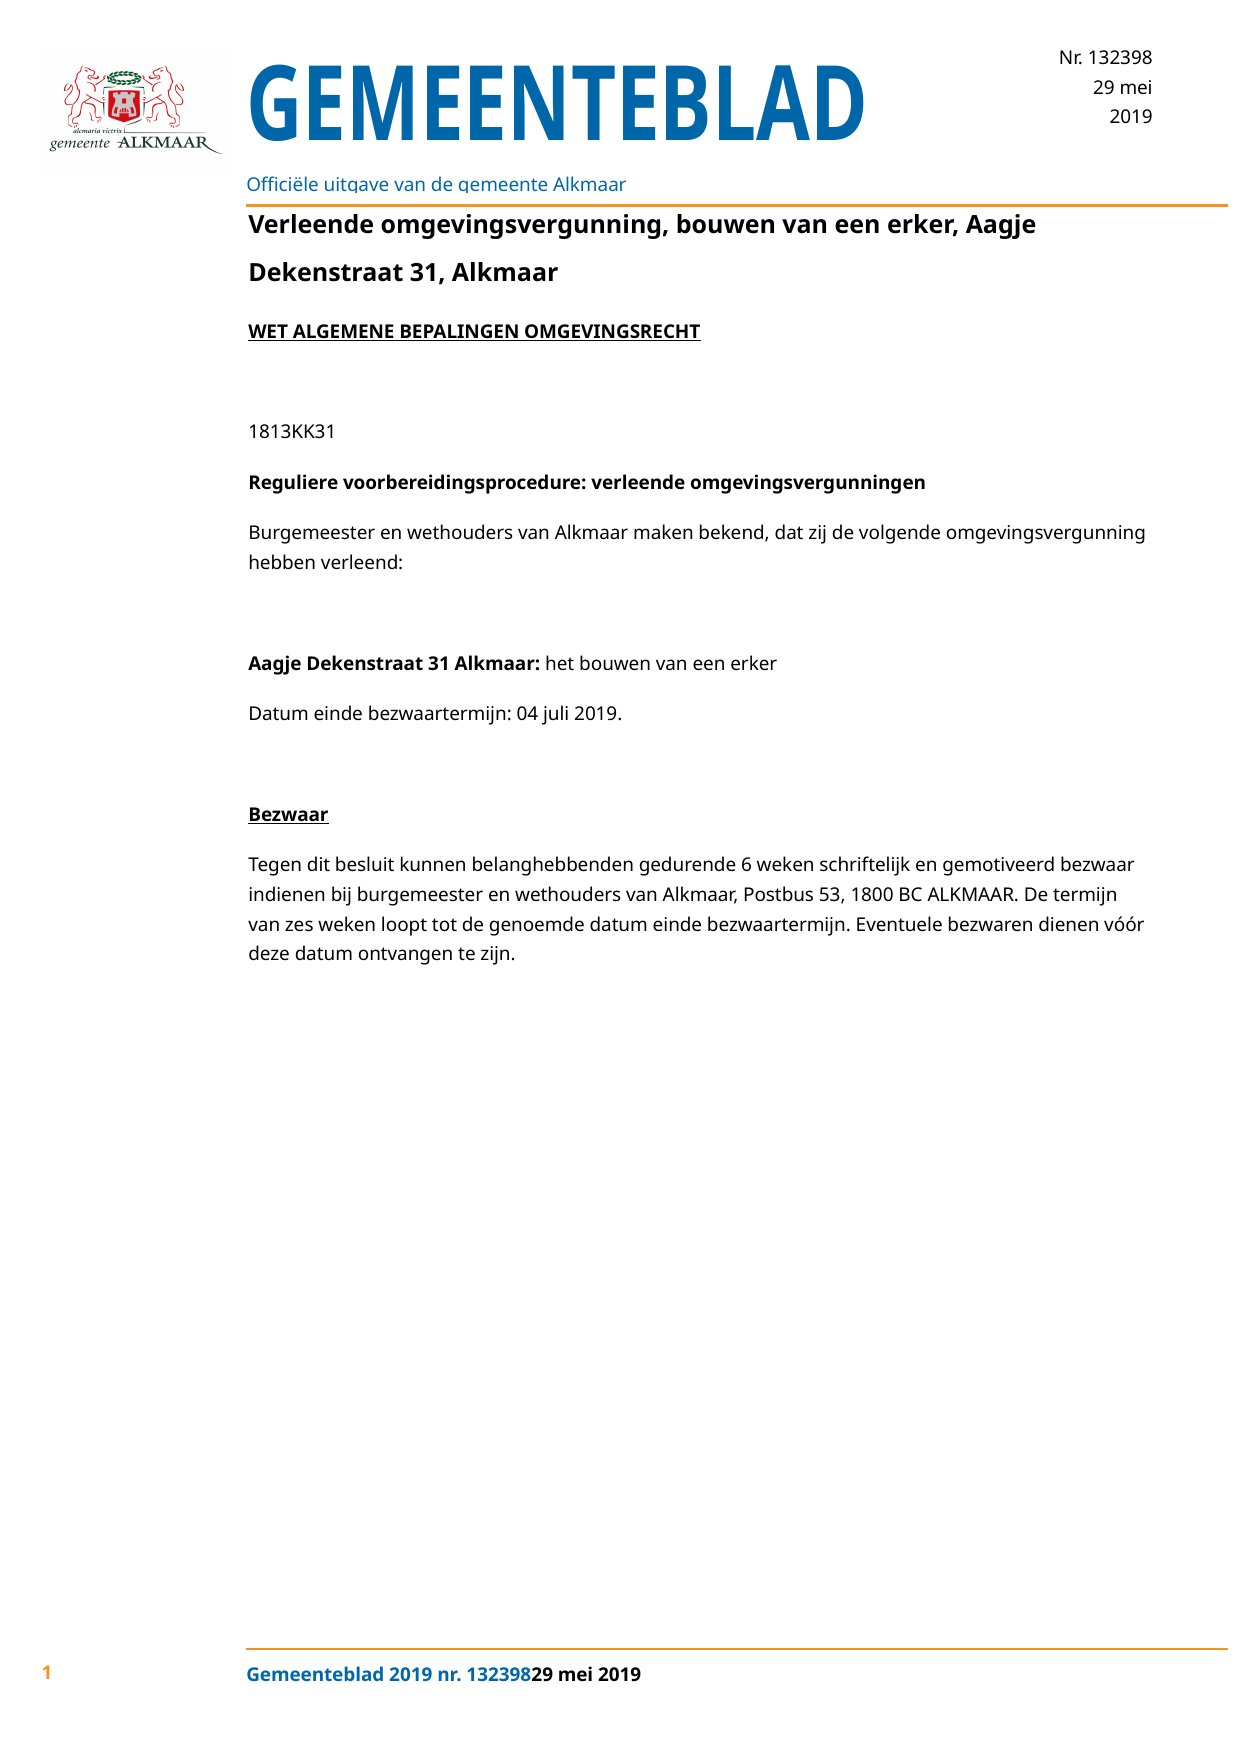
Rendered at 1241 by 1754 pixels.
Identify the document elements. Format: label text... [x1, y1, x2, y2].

text Reguliere voorbereidingsprocedure: verleende omgevingsvergunningen [248, 469, 1152, 495]
text WET ALGEMENE BEPALINGEN OMGEVINGSRECHT [248, 318, 1152, 344]
text Burgemeester en wethouders van Alkmaar maken bekend, dat zij de volgende omgevingsvergunning hebben verleend: [248, 519, 1152, 575]
text Tegen dit besluit kunnen belanghebbenden gedurende 6 weken schriftelijk en gemotiveerd bezwaar indienen bij burgemeester en wethouders van Alkmaar, Postbus 53, 1800 BC ALKMAAR. De termijn van zes weken loopt tot de genoemde datum einde bezwaartermijn. Eventuele bezwaren dienen vóór deze datum ontvangen te zijn. [248, 852, 1152, 966]
text Datum einde bezwaartermijn: 04 juli 2019. [248, 700, 1152, 726]
text 1813KK31 [248, 419, 1152, 444]
text Verleende omgevingsvergunning, bouwen van een erker, Aagje Dekenstraat 31, Alkmaar [248, 207, 1152, 288]
text Bezwaar [248, 801, 1152, 827]
picture [41, 47, 231, 172]
text Aagje Dekenstraat 31 Alkmaar: het bouwen van een erker [248, 650, 1152, 676]
